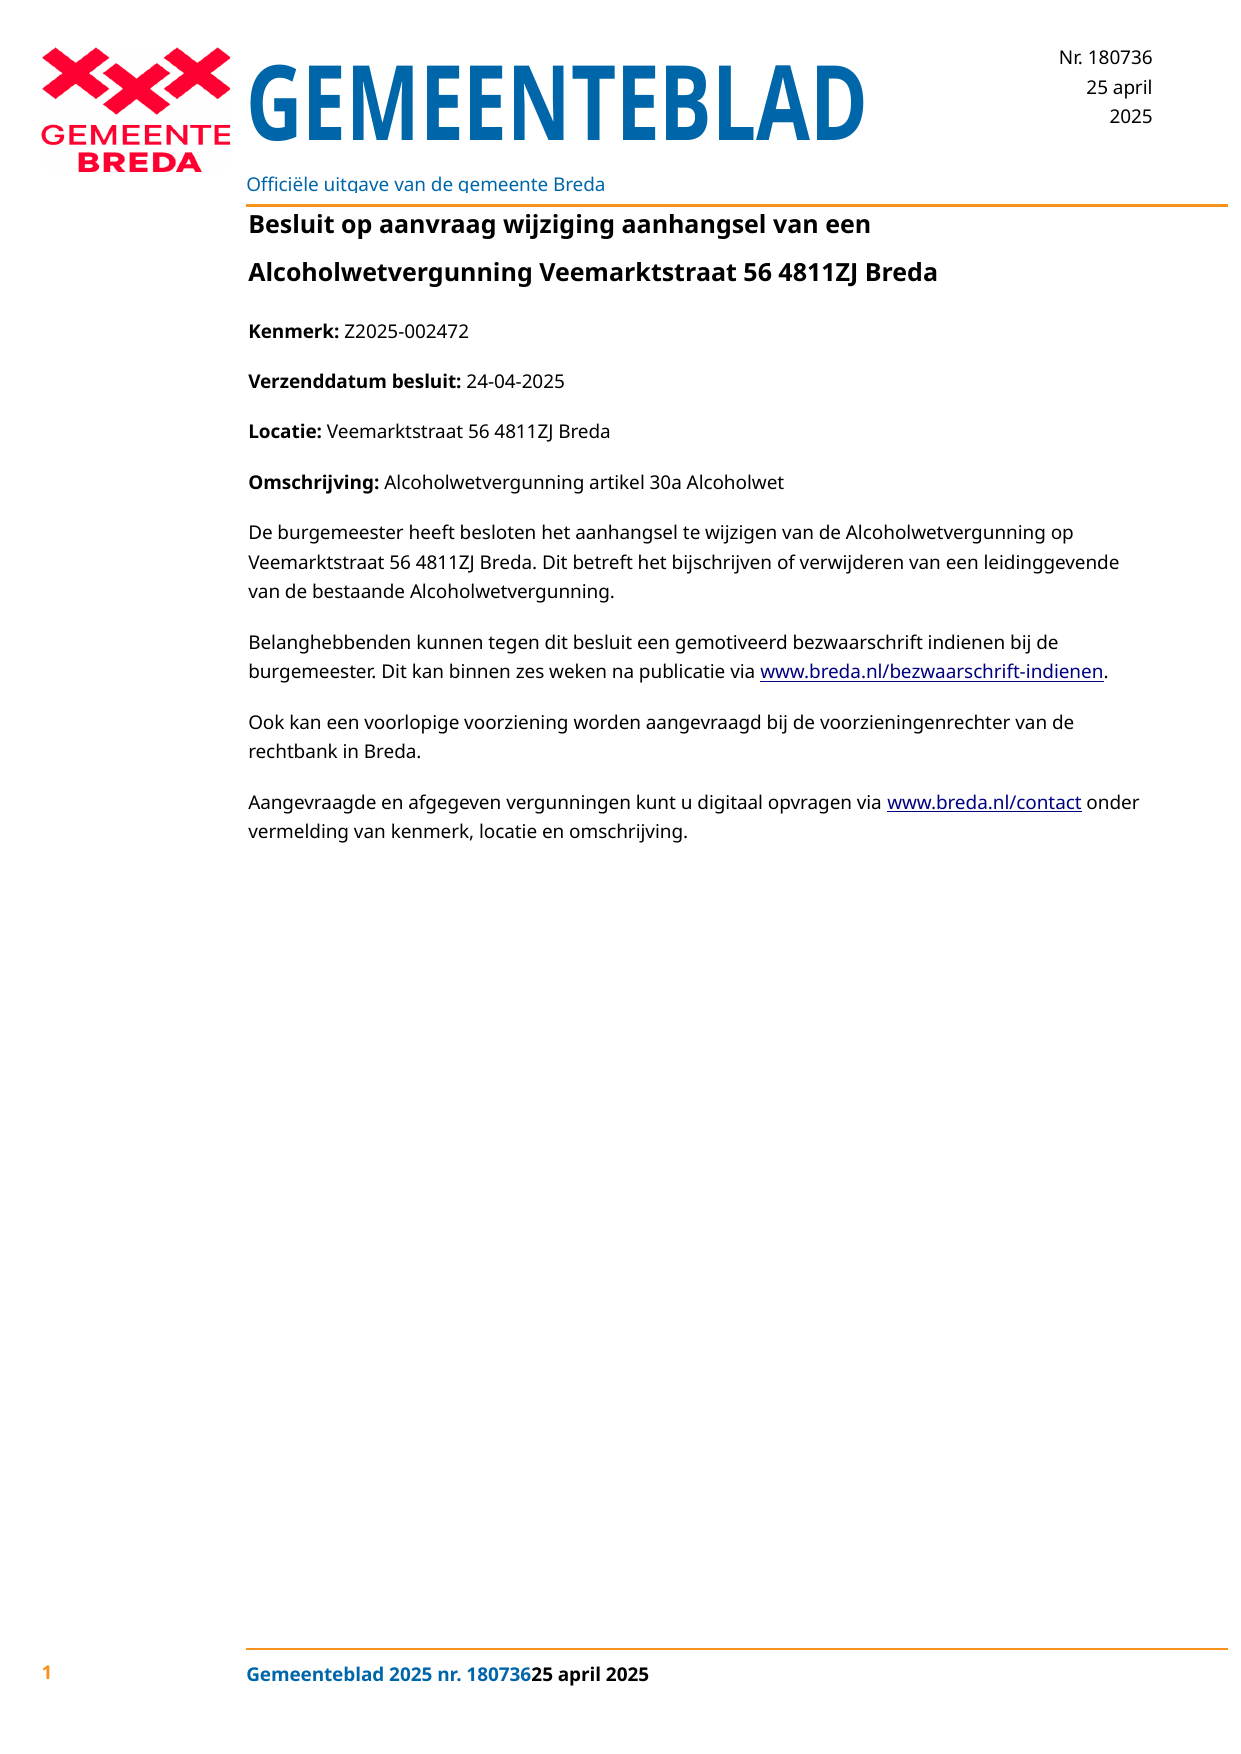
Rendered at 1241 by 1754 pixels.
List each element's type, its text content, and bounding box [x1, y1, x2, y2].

text Ook kan een voorlopige voorziening worden aangevraagd bij de voorzieningenrechter van de rechtbank in Breda. [248, 709, 1152, 764]
text Kenmerk: Z2025-002472 [248, 318, 1152, 344]
text Besluit op aanvraag wijziging aanhangsel van een Alcoholwetvergunning Veemarktstraat 56 4811ZJ Breda [248, 207, 1152, 288]
text Locatie: Veemarktstraat 56 4811ZJ Breda [248, 419, 1152, 444]
text Belanghebbenden kunnen tegen dit besluit een gemotiveerd bezwaarschrift indienen bij de burgemeester. Dit kan binnen zes weken na publicatie via www.breda.nl/bezwaarschrift-indienen. [248, 629, 1152, 684]
text De burgemeester heeft besloten het aanhangsel te wijzigen van de Alcoholwetvergunning op Veemarktstraat 56 4811ZJ Breda. Dit betreft het bijschrijven of verwijderen van een leidinggevende van de bestaande Alcoholwetvergunning. [248, 519, 1152, 604]
text Aangevraagde en afgegeven vergunningen kunt u digitaal opvragen via www.breda.nl/contact onder vermelding van kenmerk, locatie en omschrijving. [248, 789, 1152, 844]
text Omschrijving: Alcoholwetvergunning artikel 30a Alcoholwet [248, 469, 1152, 495]
text Verzenddatum besluit: 24-04-2025 [248, 368, 1152, 394]
picture [41, 47, 231, 172]
